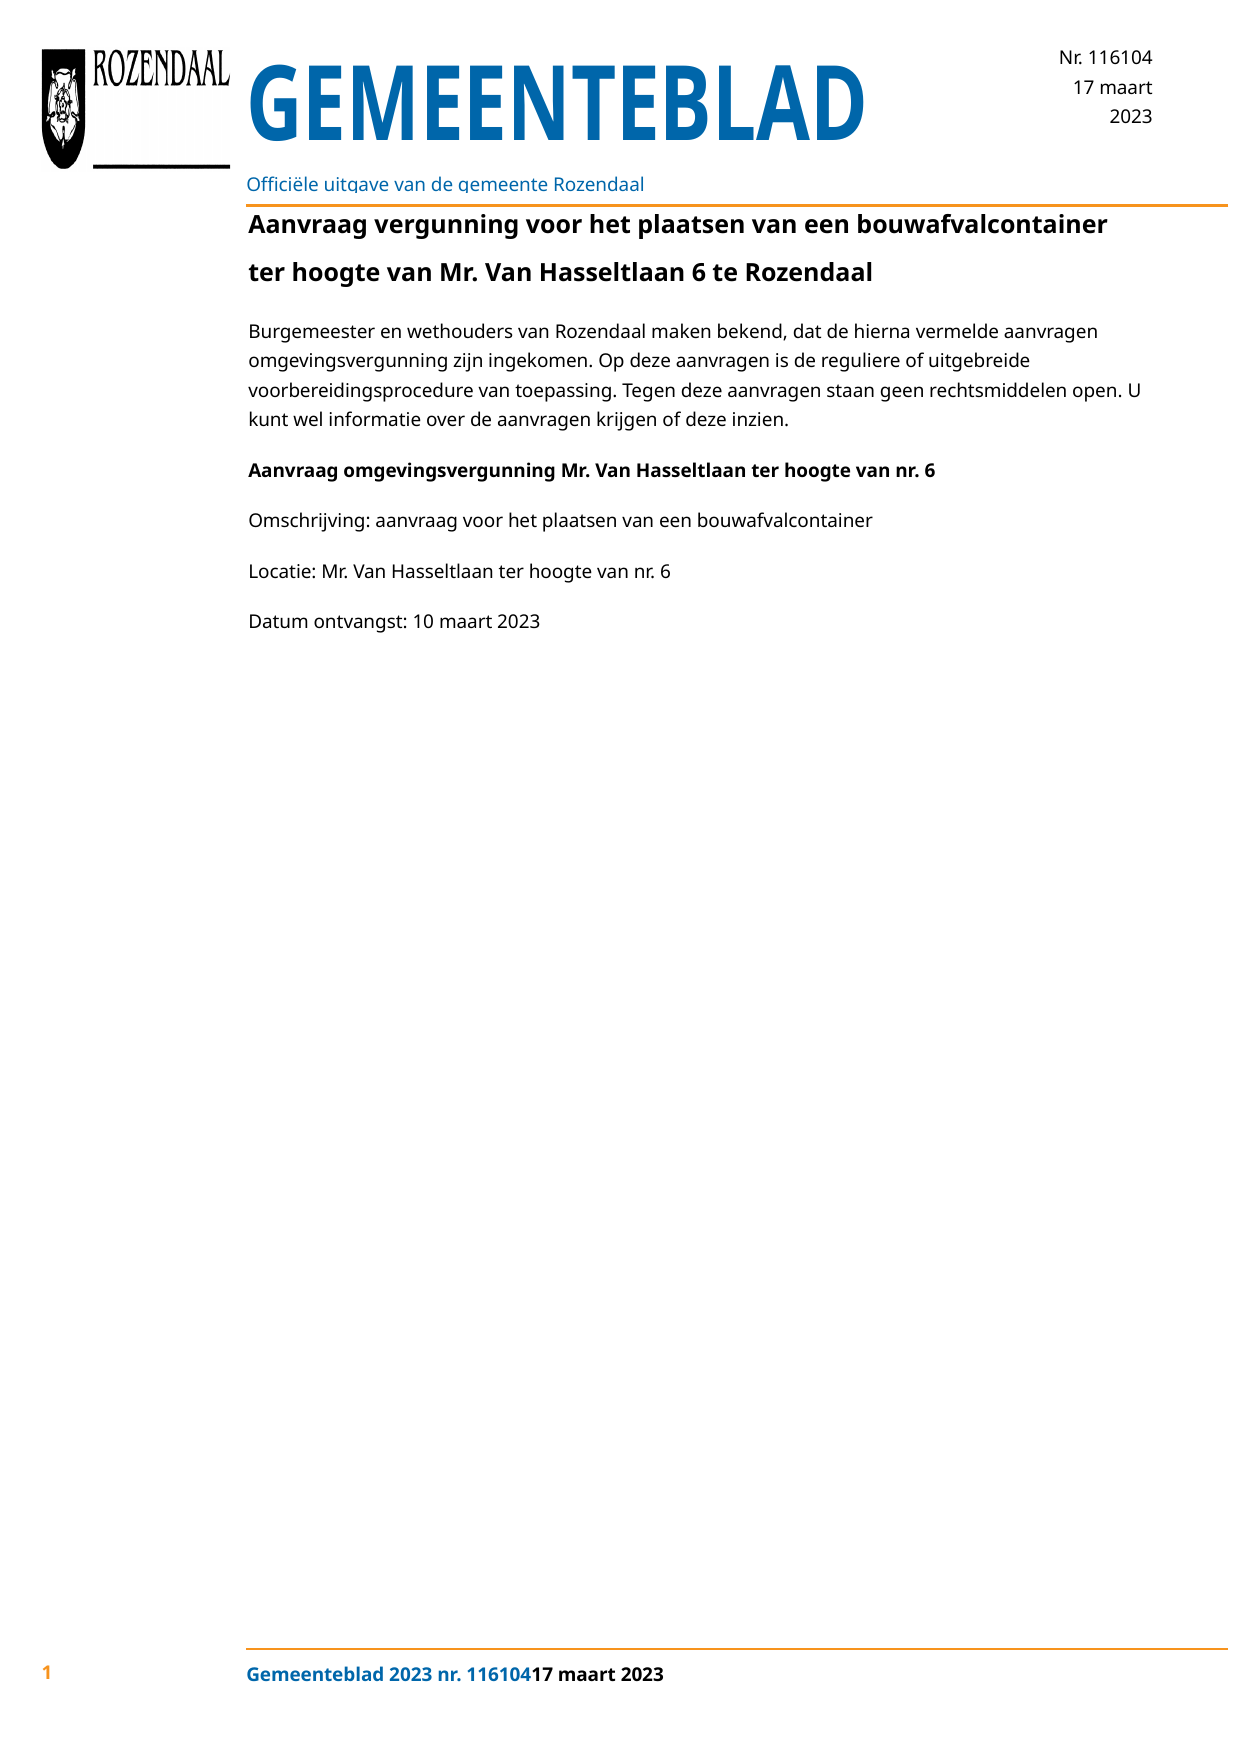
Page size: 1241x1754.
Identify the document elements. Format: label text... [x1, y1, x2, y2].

text Aanvraag omgevingsvergunning Mr. Van Hasseltlaan ter hoogte van nr. 6 [248, 457, 1152, 483]
text Aanvraag vergunning voor het plaatsen van een bouwafvalcontainer ter hoogte van Mr. Van Hasseltlaan 6 te Rozendaal [248, 207, 1152, 288]
text Locatie: Mr. Van Hasseltlaan ter hoogte van nr. 6 [248, 558, 1152, 584]
picture [41, 47, 231, 172]
text Burgemeester en wethouders van Rozendaal maken bekend, dat de hierna vermelde aanvragen omgevingsvergunning zijn ingekomen. Op deze aanvragen is de reguliere of uitgebreide voorbereidingsprocedure van toepassing. Tegen deze aanvragen staan geen rechtsmiddelen open. U kunt wel informatie over de aanvragen krijgen of deze inzien. [248, 318, 1152, 432]
text Datum ontvangst: 10 maart 2023 [248, 608, 1152, 634]
text Omschrijving: aanvraag voor het plaatsen van een bouwafvalcontainer [248, 507, 1152, 533]
